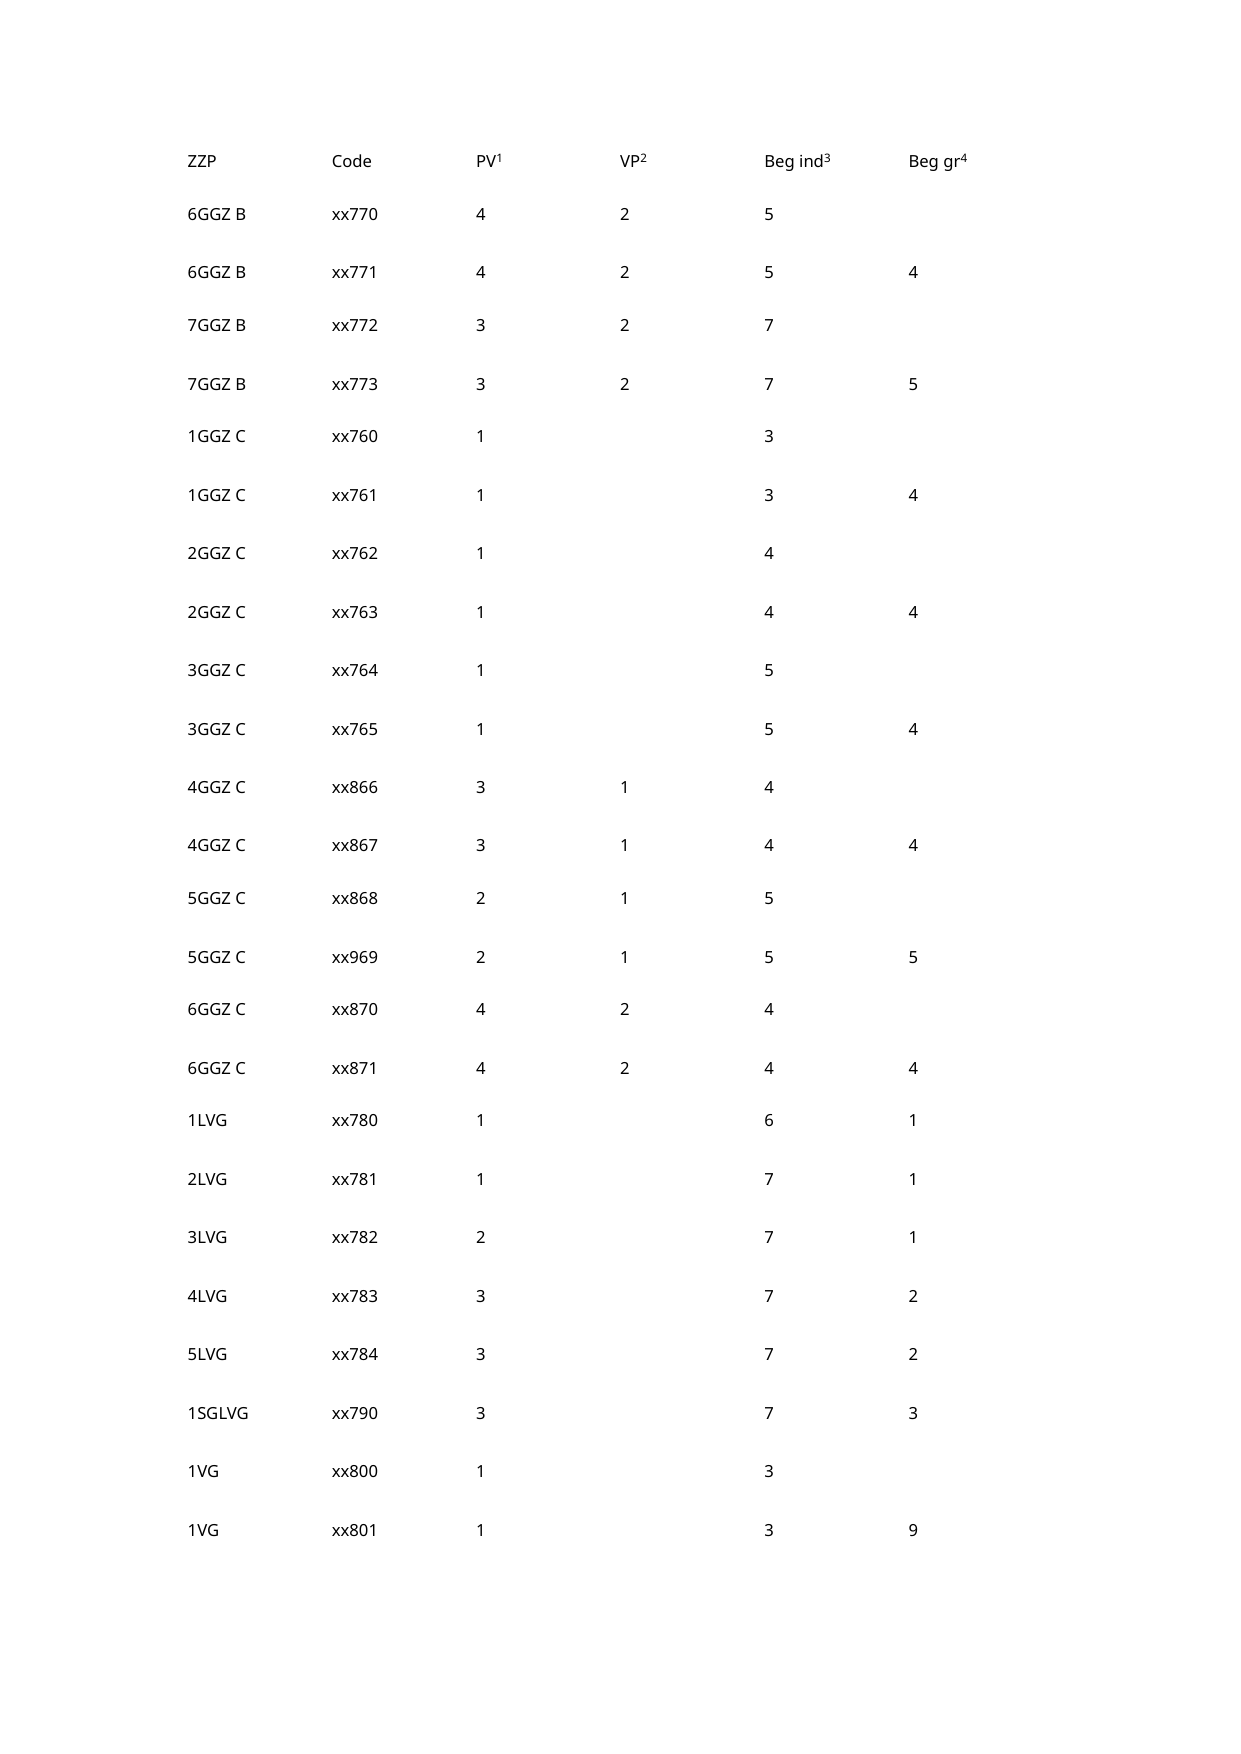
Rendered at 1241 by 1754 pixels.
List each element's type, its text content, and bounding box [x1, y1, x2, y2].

table_cell 1 [908, 1168, 1053, 1226]
table_cell 3LVG [188, 1226, 332, 1284]
table_cell xx770 [332, 203, 476, 261]
table_cell xx868 [332, 887, 476, 945]
table_cell 3 [764, 425, 908, 483]
table_header PV1 [476, 150, 620, 203]
table_cell 1 [476, 484, 620, 542]
table_cell xx773 [332, 372, 476, 425]
table_cell 1 [476, 1460, 620, 1518]
table_cell xx801 [332, 1518, 476, 1577]
table_cell [620, 1460, 764, 1518]
table_cell 3 [476, 1284, 620, 1343]
table_cell 5GGZ C [188, 945, 332, 998]
table_cell 1VG [188, 1518, 332, 1577]
table_cell 4 [764, 834, 908, 887]
table_cell [620, 1109, 764, 1167]
table_cell [908, 314, 1053, 372]
table_cell 4 [476, 998, 620, 1056]
table_cell 6GGZ C [188, 998, 332, 1056]
table_cell 4 [476, 261, 620, 314]
table_cell 4LVG [188, 1284, 332, 1343]
table_cell [908, 887, 1053, 945]
table_cell 4GGZ C [188, 834, 332, 887]
table_header VP2 [620, 150, 764, 203]
table_cell [620, 1284, 764, 1343]
table_cell [620, 1226, 764, 1284]
table_cell 5 [908, 372, 1053, 425]
table_cell 2 [908, 1343, 1053, 1401]
table_header Beg ind3 [764, 150, 908, 203]
table_cell [620, 1401, 764, 1460]
table_cell 5 [764, 261, 908, 314]
table_cell 4 [476, 1056, 620, 1109]
table_cell 5 [764, 203, 908, 261]
table_cell 1 [476, 1518, 620, 1577]
table_cell 4GGZ C [188, 776, 332, 834]
table_cell 3 [476, 1401, 620, 1460]
table_cell 2 [476, 1226, 620, 1284]
table_cell [620, 1168, 764, 1226]
table_cell 5 [764, 945, 908, 998]
table_cell 6GGZ C [188, 1056, 332, 1109]
table_cell xx784 [332, 1343, 476, 1401]
table_cell 1 [620, 887, 764, 945]
table_cell xx772 [332, 314, 476, 372]
table_cell [908, 1460, 1053, 1518]
table_cell xx761 [332, 484, 476, 542]
table_cell 5 [764, 717, 908, 776]
table_cell 7GGZ B [188, 372, 332, 425]
table_cell 9 [908, 1518, 1053, 1577]
table_cell 2GGZ C [188, 542, 332, 600]
table_cell [620, 484, 764, 542]
table_header Beg gr4 [908, 150, 1053, 203]
table_cell 3 [476, 776, 620, 834]
table_header ZZP [188, 150, 332, 203]
table_cell xx800 [332, 1460, 476, 1518]
table_cell 1LVG [188, 1109, 332, 1167]
table_cell [908, 203, 1053, 261]
table_cell [620, 659, 764, 717]
table_cell 3 [476, 834, 620, 887]
table_cell 2 [620, 1056, 764, 1109]
table_cell 3 [764, 1518, 908, 1577]
table_cell xx782 [332, 1226, 476, 1284]
table_cell 1 [620, 776, 764, 834]
table_cell 1 [476, 542, 620, 600]
table_cell 1 [476, 1168, 620, 1226]
table_cell 4 [764, 1056, 908, 1109]
table_cell xx866 [332, 776, 476, 834]
table_cell [620, 425, 764, 483]
table_cell xx760 [332, 425, 476, 483]
table_cell 1 [476, 425, 620, 483]
table_cell 7 [764, 1343, 908, 1401]
table_cell xx765 [332, 717, 476, 776]
table_cell 2 [908, 1284, 1053, 1343]
table_cell 1GGZ C [188, 425, 332, 483]
table_cell [908, 425, 1053, 483]
table_cell 1 [908, 1226, 1053, 1284]
table_cell 1GGZ C [188, 484, 332, 542]
table_cell [620, 600, 764, 659]
table_cell [620, 1343, 764, 1401]
table_cell 3 [476, 1343, 620, 1401]
table_cell [620, 717, 764, 776]
table_cell 2 [620, 203, 764, 261]
table_cell 3 [764, 1460, 908, 1518]
table_cell xx762 [332, 542, 476, 600]
table_cell 1SGLVG [188, 1401, 332, 1460]
table_cell xx969 [332, 945, 476, 998]
table_cell 2GGZ C [188, 600, 332, 659]
table_cell 3 [476, 372, 620, 425]
table_cell 1 [908, 1109, 1053, 1167]
table_cell 2 [476, 945, 620, 998]
table_cell 1 [476, 659, 620, 717]
table_cell 4 [764, 600, 908, 659]
table_cell xx764 [332, 659, 476, 717]
table_cell xx790 [332, 1401, 476, 1460]
table_cell 4 [764, 542, 908, 600]
table_cell [908, 659, 1053, 717]
table_cell 2 [476, 887, 620, 945]
table_cell 3GGZ C [188, 659, 332, 717]
table_cell xx763 [332, 600, 476, 659]
table_cell 1VG [188, 1460, 332, 1518]
table_cell 2 [620, 998, 764, 1056]
table_cell 4 [908, 484, 1053, 542]
table_cell xx780 [332, 1109, 476, 1167]
table_cell 7 [764, 1168, 908, 1226]
table_cell 6GGZ B [188, 261, 332, 314]
table_cell 1 [476, 717, 620, 776]
table_cell 1 [620, 834, 764, 887]
table_cell 7GGZ B [188, 314, 332, 372]
table_header Code [332, 150, 476, 203]
table_cell [908, 776, 1053, 834]
table_cell 2LVG [188, 1168, 332, 1226]
table_cell 2 [620, 372, 764, 425]
table_cell 7 [764, 372, 908, 425]
table_cell 6 [764, 1109, 908, 1167]
table_cell 5GGZ C [188, 887, 332, 945]
table_cell 4 [908, 600, 1053, 659]
table_cell 3 [476, 314, 620, 372]
table_cell 4 [908, 1056, 1053, 1109]
table_cell xx771 [332, 261, 476, 314]
table_cell 4 [908, 717, 1053, 776]
table_cell [620, 1518, 764, 1577]
table_cell [620, 542, 764, 600]
table_cell xx871 [332, 1056, 476, 1109]
table_cell [908, 998, 1053, 1056]
table_cell 5LVG [188, 1343, 332, 1401]
table_cell 5 [764, 659, 908, 717]
table_cell 7 [764, 1401, 908, 1460]
table_cell 2 [620, 314, 764, 372]
table_cell 7 [764, 1284, 908, 1343]
table_cell 5 [764, 887, 908, 945]
table_cell xx870 [332, 998, 476, 1056]
table_cell xx867 [332, 834, 476, 887]
table_cell 3GGZ C [188, 717, 332, 776]
table_cell [908, 542, 1053, 600]
table_cell 1 [476, 600, 620, 659]
table_cell 4 [908, 261, 1053, 314]
table_cell 2 [620, 261, 764, 314]
table_cell 6GGZ B [188, 203, 332, 261]
table_cell 4 [476, 203, 620, 261]
table_cell 4 [908, 834, 1053, 887]
table_cell xx783 [332, 1284, 476, 1343]
table_cell xx781 [332, 1168, 476, 1226]
table_cell 4 [764, 776, 908, 834]
table_cell 3 [908, 1401, 1053, 1460]
table_cell 3 [764, 484, 908, 542]
table_cell 4 [764, 998, 908, 1056]
table_cell 7 [764, 314, 908, 372]
table_cell 7 [764, 1226, 908, 1284]
table_cell 1 [476, 1109, 620, 1167]
table_cell 5 [908, 945, 1053, 998]
table_cell 1 [620, 945, 764, 998]
